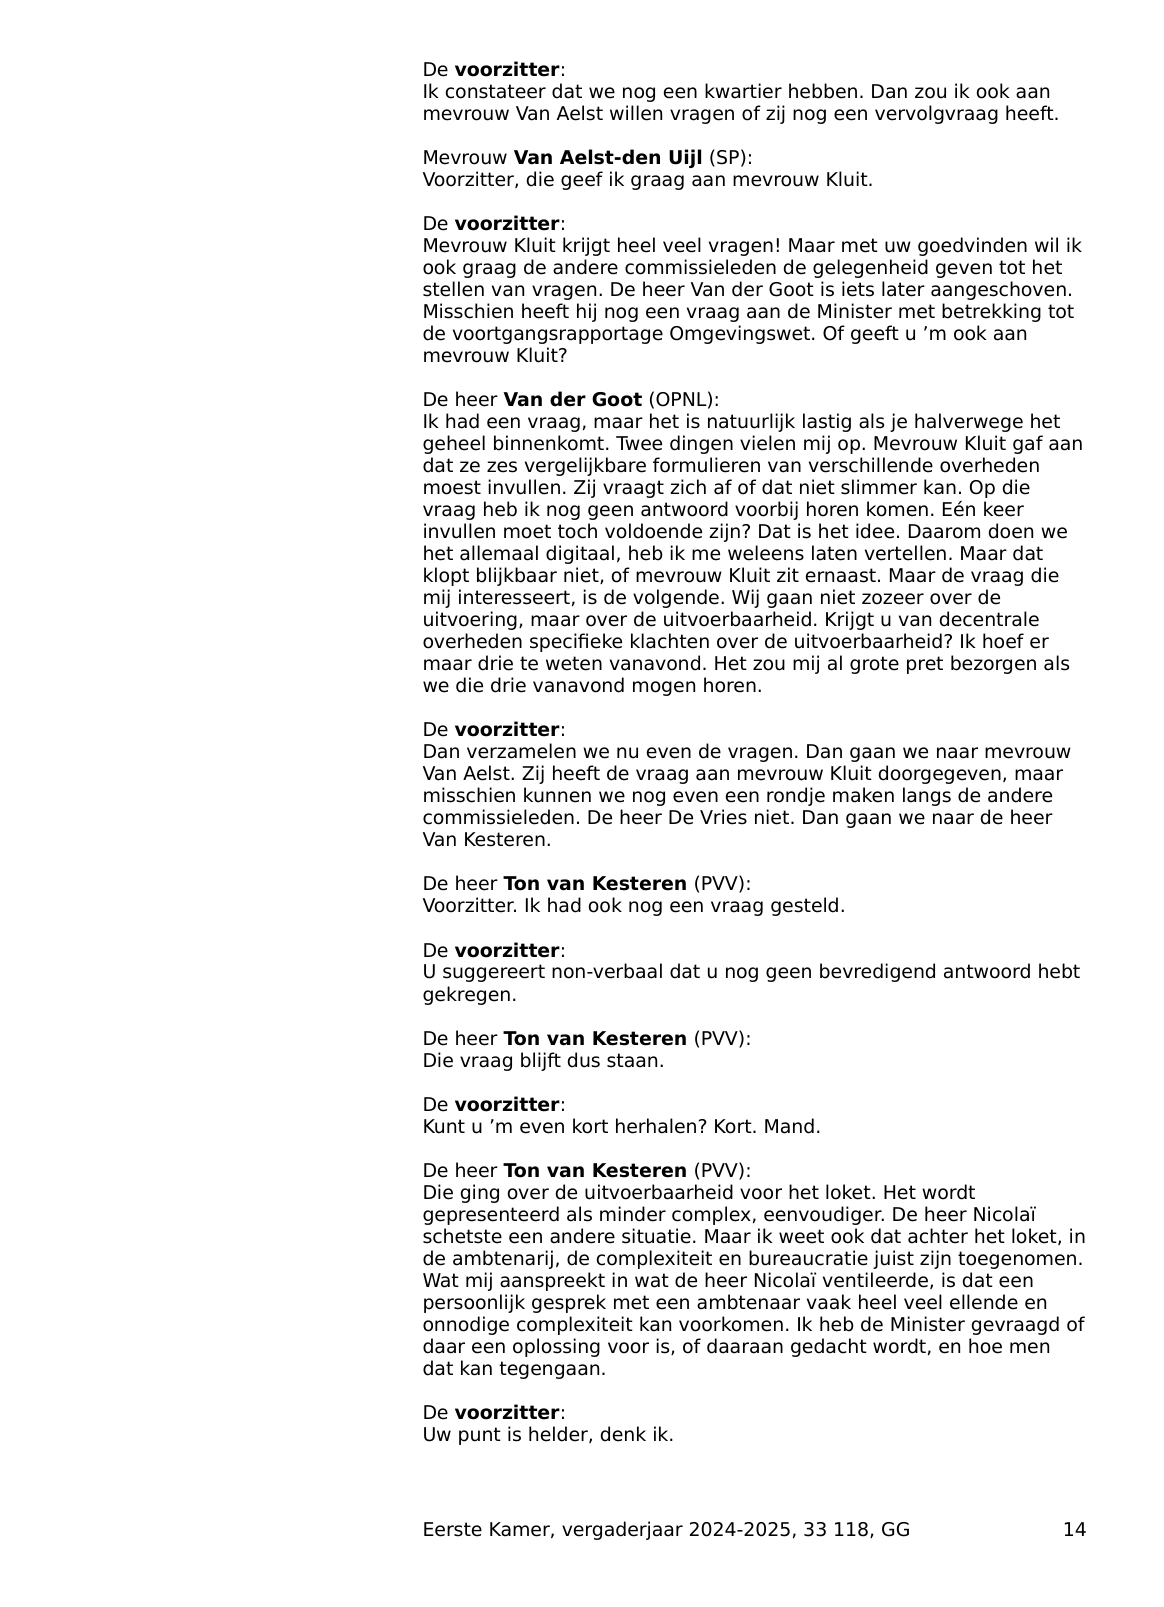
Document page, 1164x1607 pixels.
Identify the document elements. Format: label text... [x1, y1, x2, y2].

text De voorzitter: [422, 213, 1087, 235]
text U suggereert non-verbaal dat u nog geen bevredigend antwoord hebt gekregen. [422, 961, 1087, 1005]
text De heer Van der Goot (OPNL): [422, 389, 1087, 411]
text De voorzitter: [422, 59, 1087, 81]
text De voorzitter: [422, 1402, 1087, 1424]
text De heer Ton van Kesteren (PVV): [422, 1160, 1087, 1182]
text Die ging over de uitvoerbaarheid voor het loket. Het wordt gepresenteerd als minder complex, eenvoudiger. De heer Nicolaï schetste een andere situatie. Maar ik weet ook dat achter het loket, in de ambtenarij, de complexiteit en bureaucratie juist zijn toegenomen. Wat mij aanspreekt in wat de heer Nicolaï ventileerde, is dat een persoonlijk gesprek met een ambtenaar vaak heel veel ellende en onnodige complexiteit kan voorkomen. Ik heb de Minister gevraagd of daar een oplossing voor is, of daaraan gedacht wordt, en hoe men dat kan tegengaan. [422, 1182, 1087, 1380]
text Mevrouw Kluit krijgt heel veel vragen! Maar met uw goedvinden wil ik ook graag de andere commissieleden de gelegenheid geven tot het stellen van vragen. De heer Van der Goot is iets later aangeschoven. Misschien heeft hij nog een vraag aan de Minister met betrekking tot de voortgangsrapportage Omgevingswet. Of geeft u ’m ook aan mevrouw Kluit? [422, 235, 1087, 367]
text De voorzitter: [422, 1094, 1087, 1116]
text Voorzitter, die geef ik graag aan mevrouw Kluit. [422, 169, 1087, 191]
text De voorzitter: [422, 939, 1087, 961]
text Voorzitter. Ik had ook nog een vraag gesteld. [422, 895, 1087, 917]
text Ik had een vraag, maar het is natuurlijk lastig als je halverwege het geheel binnenkomt. Twee dingen vielen mij op. Mevrouw Kluit gaf aan dat ze zes vergelijkbare formulieren van verschillende overheden moest invullen. Zij vraagt zich af of dat niet slimmer kan. Op die vraag heb ik nog geen antwoord voorbij horen komen. Eén keer invullen moet toch voldoende zijn? Dat is het idee. Daarom doen we het allemaal digitaal, heb ik me weleens laten vertellen. Maar dat klopt blijkbaar niet, of mevrouw Kluit zit ernaast. Maar de vraag die mij interesseert, is de volgende. Wij gaan niet zozeer over de uitvoering, maar over de uitvoerbaarheid. Krijgt u van decentrale overheden specifieke klachten over de uitvoerbaarheid? Ik hoef er maar drie te weten vanavond. Het zou mij al grote pret bezorgen als we die drie vanavond mogen horen. [422, 411, 1087, 697]
text De heer Ton van Kesteren (PVV): [422, 873, 1087, 895]
text Ik constateer dat we nog een kwartier hebben. Dan zou ik ook aan mevrouw Van Aelst willen vragen of zij nog een vervolgvraag heeft. [422, 81, 1087, 125]
text Uw punt is helder, denk ik. [422, 1424, 1087, 1446]
text Dan verzamelen we nu even de vragen. Dan gaan we naar mevrouw Van Aelst. Zij heeft de vraag aan mevrouw Kluit doorgegeven, maar misschien kunnen we nog even een rondje maken langs de andere commissieleden. De heer De Vries niet. Dan gaan we naar de heer Van Kesteren. [422, 741, 1087, 851]
text Die vraag blijft dus staan. [422, 1049, 1087, 1072]
text Kunt u ’m even kort herhalen? Kort. Mand. [422, 1116, 1087, 1138]
text Mevrouw Van Aelst-den Uijl (SP): [422, 147, 1087, 169]
text De heer Ton van Kesteren (PVV): [422, 1028, 1087, 1049]
text De voorzitter: [422, 719, 1087, 741]
